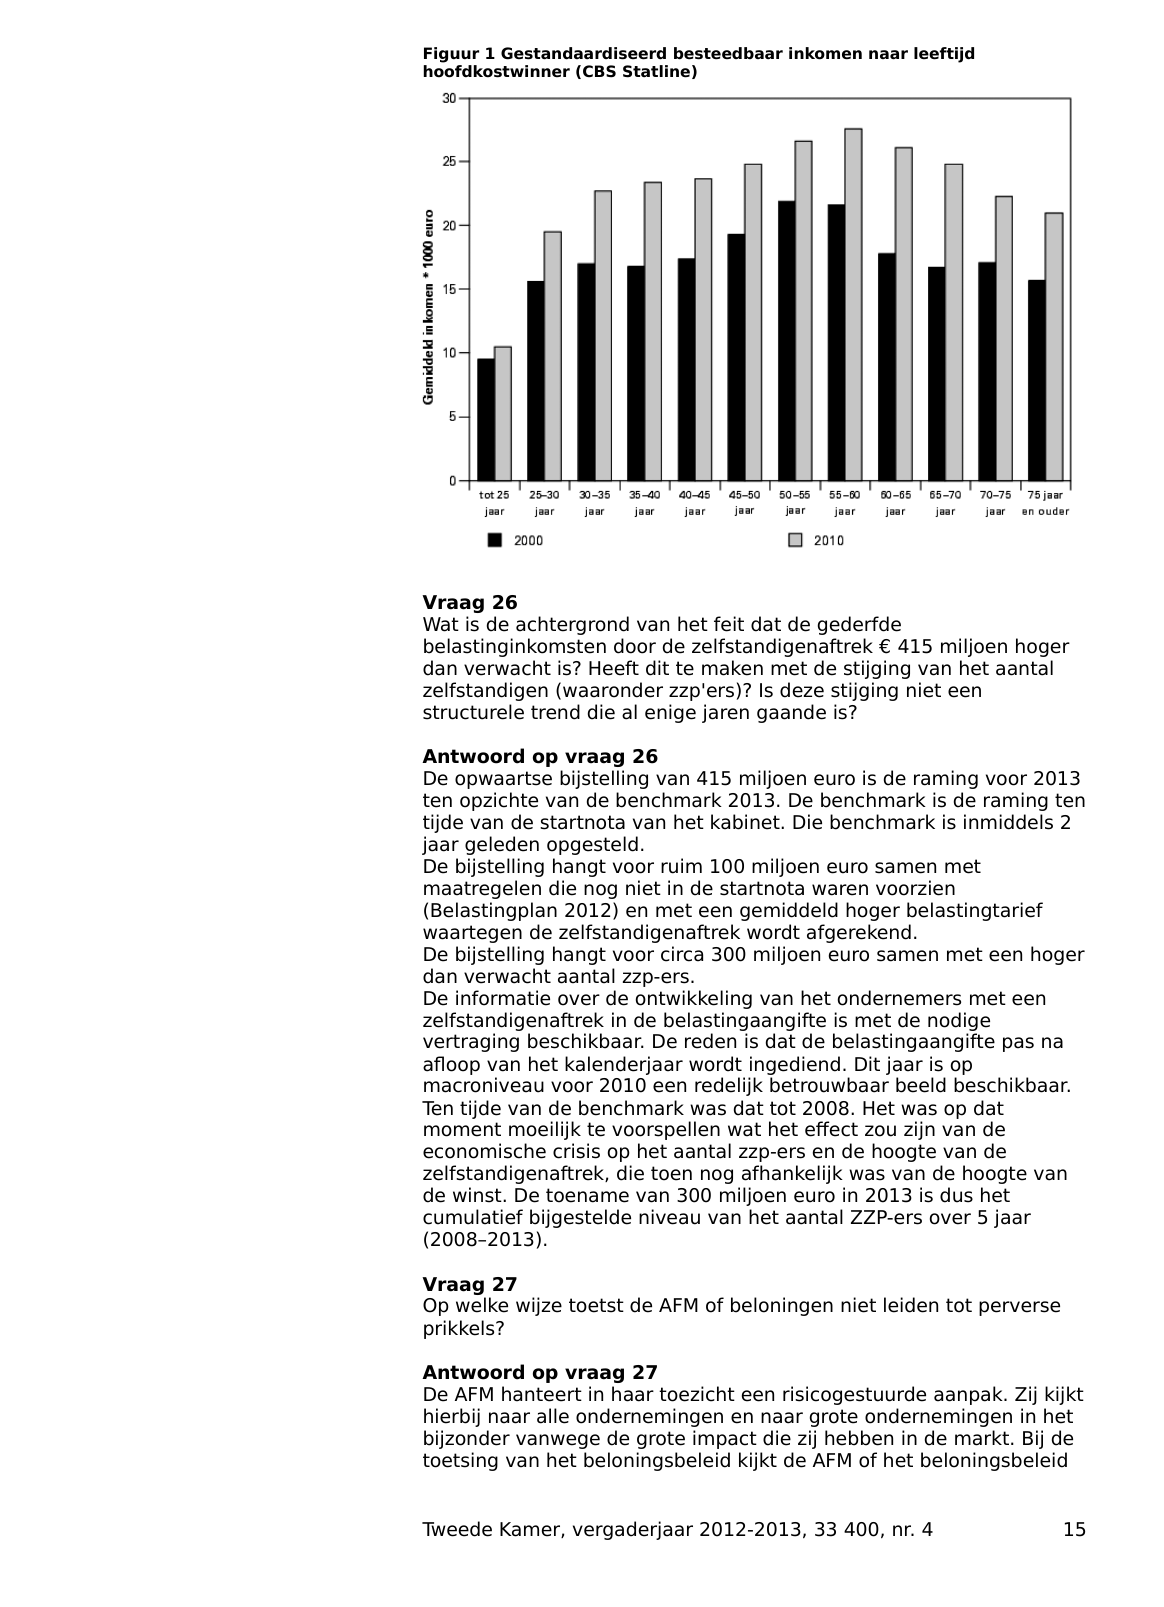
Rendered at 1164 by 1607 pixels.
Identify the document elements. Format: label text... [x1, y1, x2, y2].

text Vraag 26 [422, 592, 1087, 614]
text Wat is de achtergrond van het feit dat de gederfde belastinginkomsten door de zelfstandigenaftrek € 415 miljoen hoger dan verwacht is? Heeft dit te maken met de stijging van het aantal zelfstandigen (waaronder zzp'ers)? Is deze stijging niet een structurele trend die al enige jaren gaande is? [422, 614, 1087, 723]
text De opwaartse bijstelling van 415 miljoen euro is de raming voor 2013 ten opzichte van de benchmark 2013. De benchmark is de raming ten tijde van de startnota van het kabinet. Die benchmark is inmiddels 2 jaar geleden opgesteld. [422, 768, 1087, 856]
picture [422, 92, 1072, 548]
text De informatie over de ontwikkeling van het ondernemers met een zelfstandigenaftrek in de belastingaangifte is met de nodige vertraging beschikbaar. De reden is dat de belastingaangifte pas na afloop van het kalenderjaar wordt ingediend. Dit jaar is op macroniveau voor 2010 een redelijk betrouwbaar beeld beschikbaar. Ten tijde van de benchmark was dat tot 2008. Het was op dat moment moeilijk te voorspellen wat het effect zou zijn van de economische crisis op het aantal zzp-ers en de hoogte van de zelfstandigenaftrek, die toen nog afhankelijk was van de hoogte van de winst. De toename van 300 miljoen euro in 2013 is dus het cumulatief bijgestelde niveau van het aantal ZZP-ers over 5 jaar (2008–2013). [422, 987, 1087, 1251]
text Op welke wijze toetst de AFM of beloningen niet leiden tot perverse prikkels? [422, 1295, 1087, 1339]
text Antwoord op vraag 26 [422, 746, 1087, 768]
text Antwoord op vraag 27 [422, 1362, 1087, 1383]
text De bijstelling hangt voor circa 300 miljoen euro samen met een hoger dan verwacht aantal zzp-ers. [422, 943, 1087, 987]
text De bijstelling hangt voor ruim 100 miljoen euro samen met maatregelen die nog niet in de startnota waren voorzien (Belastingplan 2012) en met een gemiddeld hoger belastingtarief waartegen de zelfstandigenaftrek wordt afgerekend. [422, 856, 1087, 943]
text Figuur 1 Gestandaardiseerd besteedbaar inkomen naar leeftijd hoofdkostwinner (CBS Statline) [422, 45, 1072, 81]
text Vraag 27 [422, 1273, 1087, 1295]
text De AFM hanteert in haar toezicht een risicogestuurde aanpak. Zij kijkt hierbij naar alle ondernemingen en naar grote ondernemingen in het bijzonder vanwege de grote impact die zij hebben in de markt. Bij de toetsing van het beloningsbeleid kijkt de AFM of het beloningsbeleid [422, 1383, 1087, 1471]
